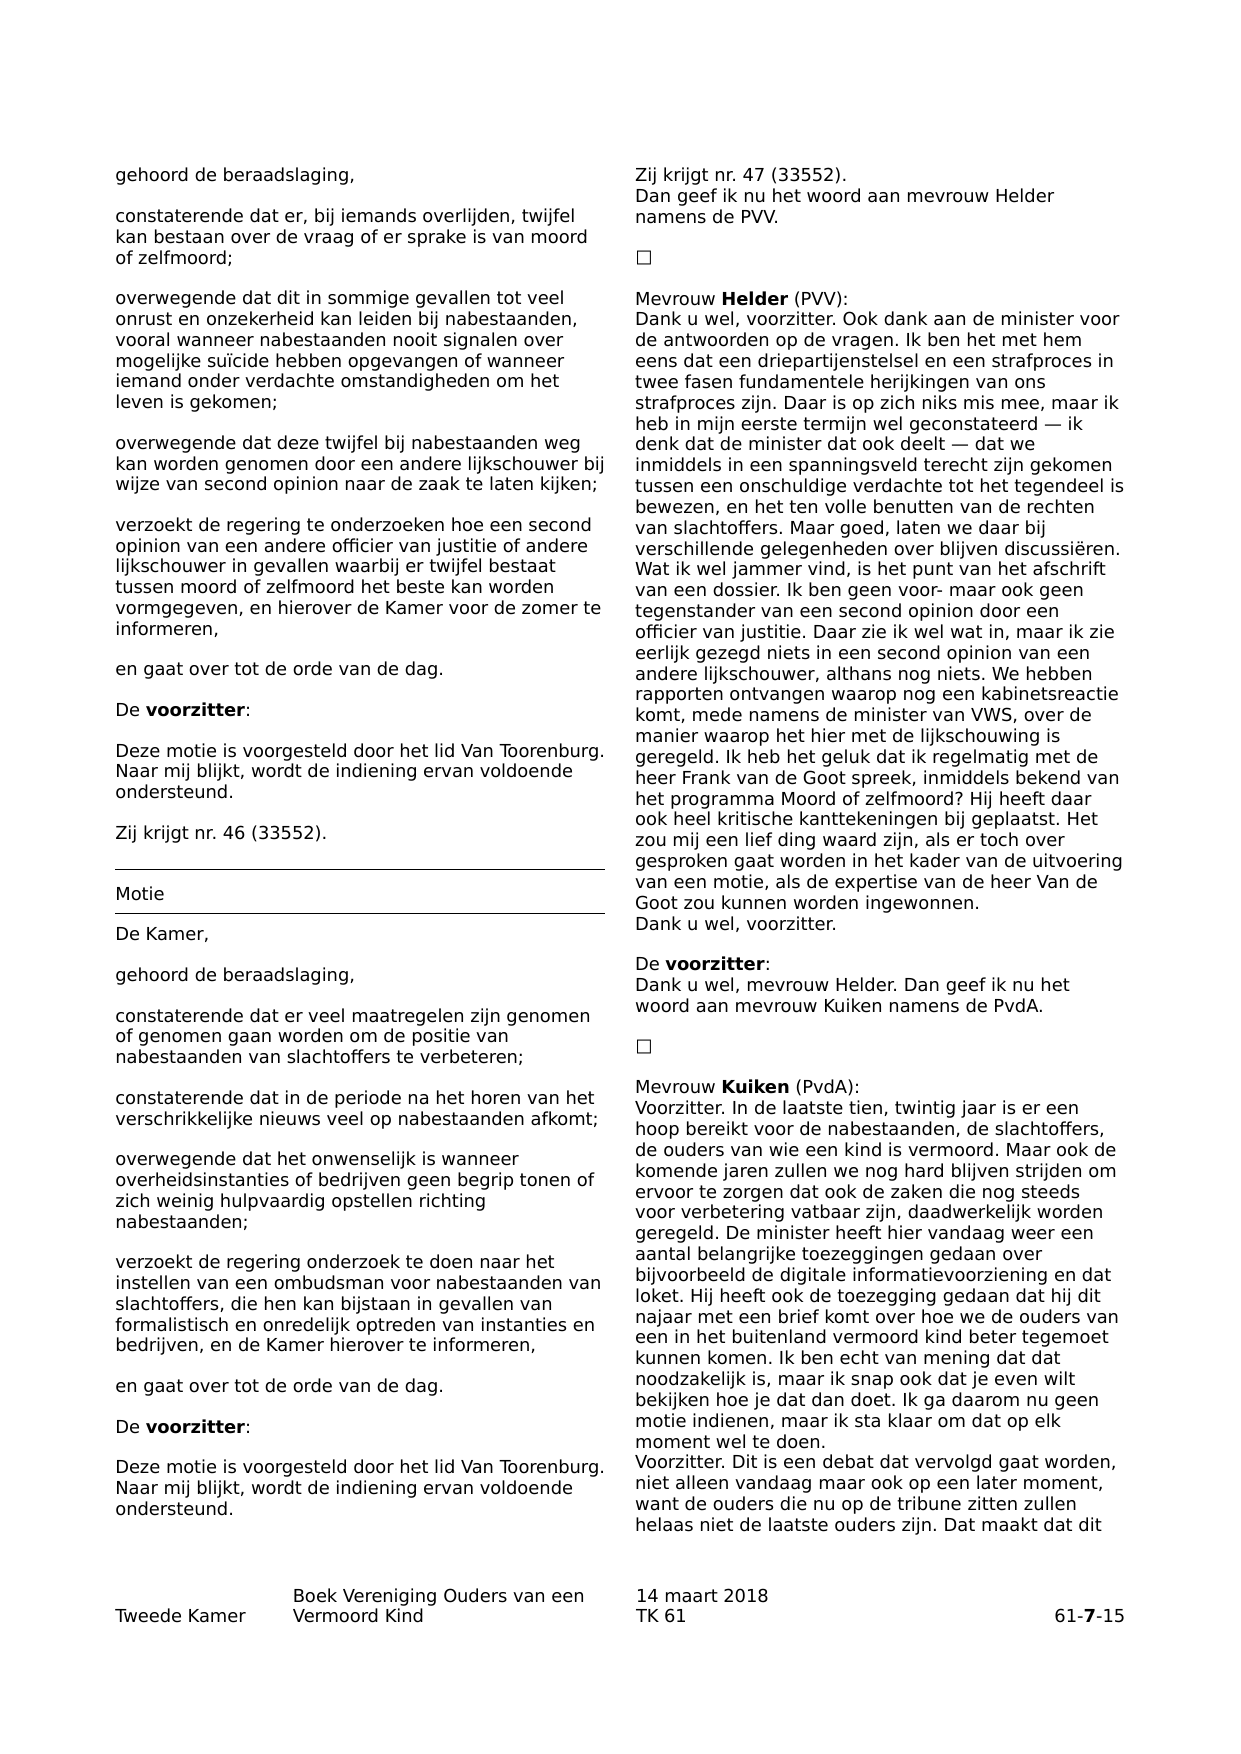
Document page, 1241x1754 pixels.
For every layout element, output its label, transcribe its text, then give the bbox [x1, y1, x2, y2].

text overwegende dat het onwenselijk is wanneer overheidsinstanties of bedrijven geen begrip tonen of zich weinig hulpvaardig opstellen richting nabestaanden; [115, 1149, 605, 1232]
text De voorzitter: [115, 700, 605, 721]
text constaterende dat er, bij iemands overlijden, twijfel kan bestaan over de vraag of er sprake is van moord of zelfmoord; [115, 206, 605, 268]
text constaterende dat in de periode na het horen van het verschrikkelijke nieuws veel op nabestaanden afkomt; [115, 1088, 605, 1129]
text Dank u wel, voorzitter. Ook dank aan de minister voor de antwoorden op de vragen. Ik ben het met hem eens dat een driepartijenstelsel en een strafproces in twee fasen fundamentele herijkingen van ons strafproces zijn. Daar is op zich niks mis mee, maar ik heb in mijn eerste termijn wel geconstateerd — ik denk dat de minister dat ook deelt — dat we inmiddels in een spanningsveld terecht zijn gekomen tussen een onschuldige verdachte tot het tegendeel is bewezen, en het ten volle benutten van de rechten van slachtoffers. Maar goed, laten we daar bij verschillende gelegenheden over blijven discussiëren. [635, 309, 1125, 559]
text Dan geef ik nu het woord aan mevrouw Helder namens de PVV. [635, 186, 1125, 228]
text Zij krijgt nr. 47 (33552). [635, 165, 1125, 186]
text Deze motie is voorgesteld door het lid Van Toorenburg. Naar mij blijkt, wordt de indiening ervan voldoende ondersteund. [115, 741, 605, 803]
text gehoord de beraadslaging, [115, 965, 605, 986]
text Mevrouw Helder (PVV): [635, 288, 1125, 309]
text De Kamer, [115, 924, 605, 945]
text verzoekt de regering onderzoek te doen naar het instellen van een ombudsman voor nabestaanden van slachtoffers, die hen kan bijstaan in gevallen van formalistisch en onredelijk optreden van instanties en bedrijven, en de Kamer hierover te informeren, [115, 1252, 605, 1356]
text en gaat over tot de orde van de dag. [115, 1376, 605, 1397]
text en gaat over tot de orde van de dag. [115, 659, 605, 680]
text ⬜ [635, 1037, 1125, 1057]
text constaterende dat er veel maatregelen zijn genomen of genomen gaan worden om de positie van nabestaanden van slachtoffers te verbeteren; [115, 1006, 605, 1068]
text Deze motie is voorgesteld door het lid Van Toorenburg. Naar mij blijkt, wordt de indiening ervan voldoende ondersteund. [115, 1457, 605, 1519]
text Voorzitter. In de laatste tien, twintig jaar is er een hoop bereikt voor de nabestaanden, de slachtoffers, de ouders van wie een kind is vermoord. Maar ook de komende jaren zullen we nog hard blijven strijden om ervoor te zorgen dat ook de zaken die nog steeds voor verbetering vatbaar zijn, daadwerkelijk worden geregeld. De minister heeft hier vandaag weer een aantal belangrijke toezeggingen gedaan over bijvoorbeeld de digitale informatievoorziening en dat loket. Hij heeft ook de toezegging gedaan dat hij dit najaar met een brief komt over hoe we de ouders van een in het buitenland vermoord kind beter tegemoet kunnen komen. Ik ben echt van mening dat dat noodzakelijk is, maar ik snap ook dat je even wilt bekijken hoe je dat dan doet. Ik ga daarom nu geen motie indienen, maar ik sta klaar om dat op elk moment wel te doen. [635, 1098, 1125, 1452]
text ⬜ [635, 248, 1125, 268]
text De voorzitter: [635, 954, 1125, 975]
text Mevrouw Kuiken (PvdA): [635, 1077, 1125, 1098]
text Wat ik wel jammer vind, is het punt van het afschrift van een dossier. Ik ben geen voor- maar ook geen tegenstander van een second opinion door een officier van justitie. Daar zie ik wel wat in, maar ik zie eerlijk gezegd niets in een second opinion van een andere lijkschouwer, althans nog niets. We hebben rapporten ontvangen waarop nog een kabinetsreactie komt, mede namens de minister van VWS, over de manier waarop het hier met de lijkschouwing is geregeld. Ik heb het geluk dat ik regelmatig met de heer Frank van de Goot spreek, inmiddels bekend van het programma Moord of zelfmoord? Hij heeft daar ook heel kritische kanttekeningen bij geplaatst. Het zou mij een lief ding waard zijn, als er toch over gesproken gaat worden in het kader van de uitvoering van een motie, als de expertise van de heer Van de Goot zou kunnen worden ingewonnen. [635, 559, 1125, 913]
text verzoekt de regering te onderzoeken hoe een second opinion van een andere officier van justitie of andere lijkschouwer in gevallen waarbij er twijfel bestaat tussen moord of zelfmoord het beste kan worden vormgegeven, en hierover de Kamer voor de zomer te informeren, [115, 515, 605, 639]
text overwegende dat dit in sommige gevallen tot veel onrust en onzekerheid kan leiden bij nabestaanden, vooral wanneer nabestaanden nooit signalen over mogelijke suïcide hebben opgevangen of wanneer iemand onder verdachte omstandigheden om het leven is gekomen; [115, 288, 605, 413]
text overwegende dat deze twijfel bij nabestaanden weg kan worden genomen door een andere lijkschouwer bij wijze van second opinion naar de zaak te laten kijken; [115, 433, 605, 495]
text Dank u wel, voorzitter. [635, 913, 1125, 934]
text Voorzitter. Dit is een debat dat vervolgd gaat worden, niet alleen vandaag maar ook op een later moment, want de ouders die nu op de tribune zitten zullen helaas niet de laatste ouders zijn. Dat maakt dat dit [635, 1452, 1125, 1536]
text gehoord de beraadslaging, [115, 165, 605, 186]
text Motie [115, 883, 605, 904]
text Zij krijgt nr. 46 (33552). [115, 823, 605, 843]
text De voorzitter: [115, 1417, 605, 1437]
text Dank u wel, mevrouw Helder. Dan geef ik nu het woord aan mevrouw Kuiken namens de PvdA. [635, 975, 1125, 1017]
